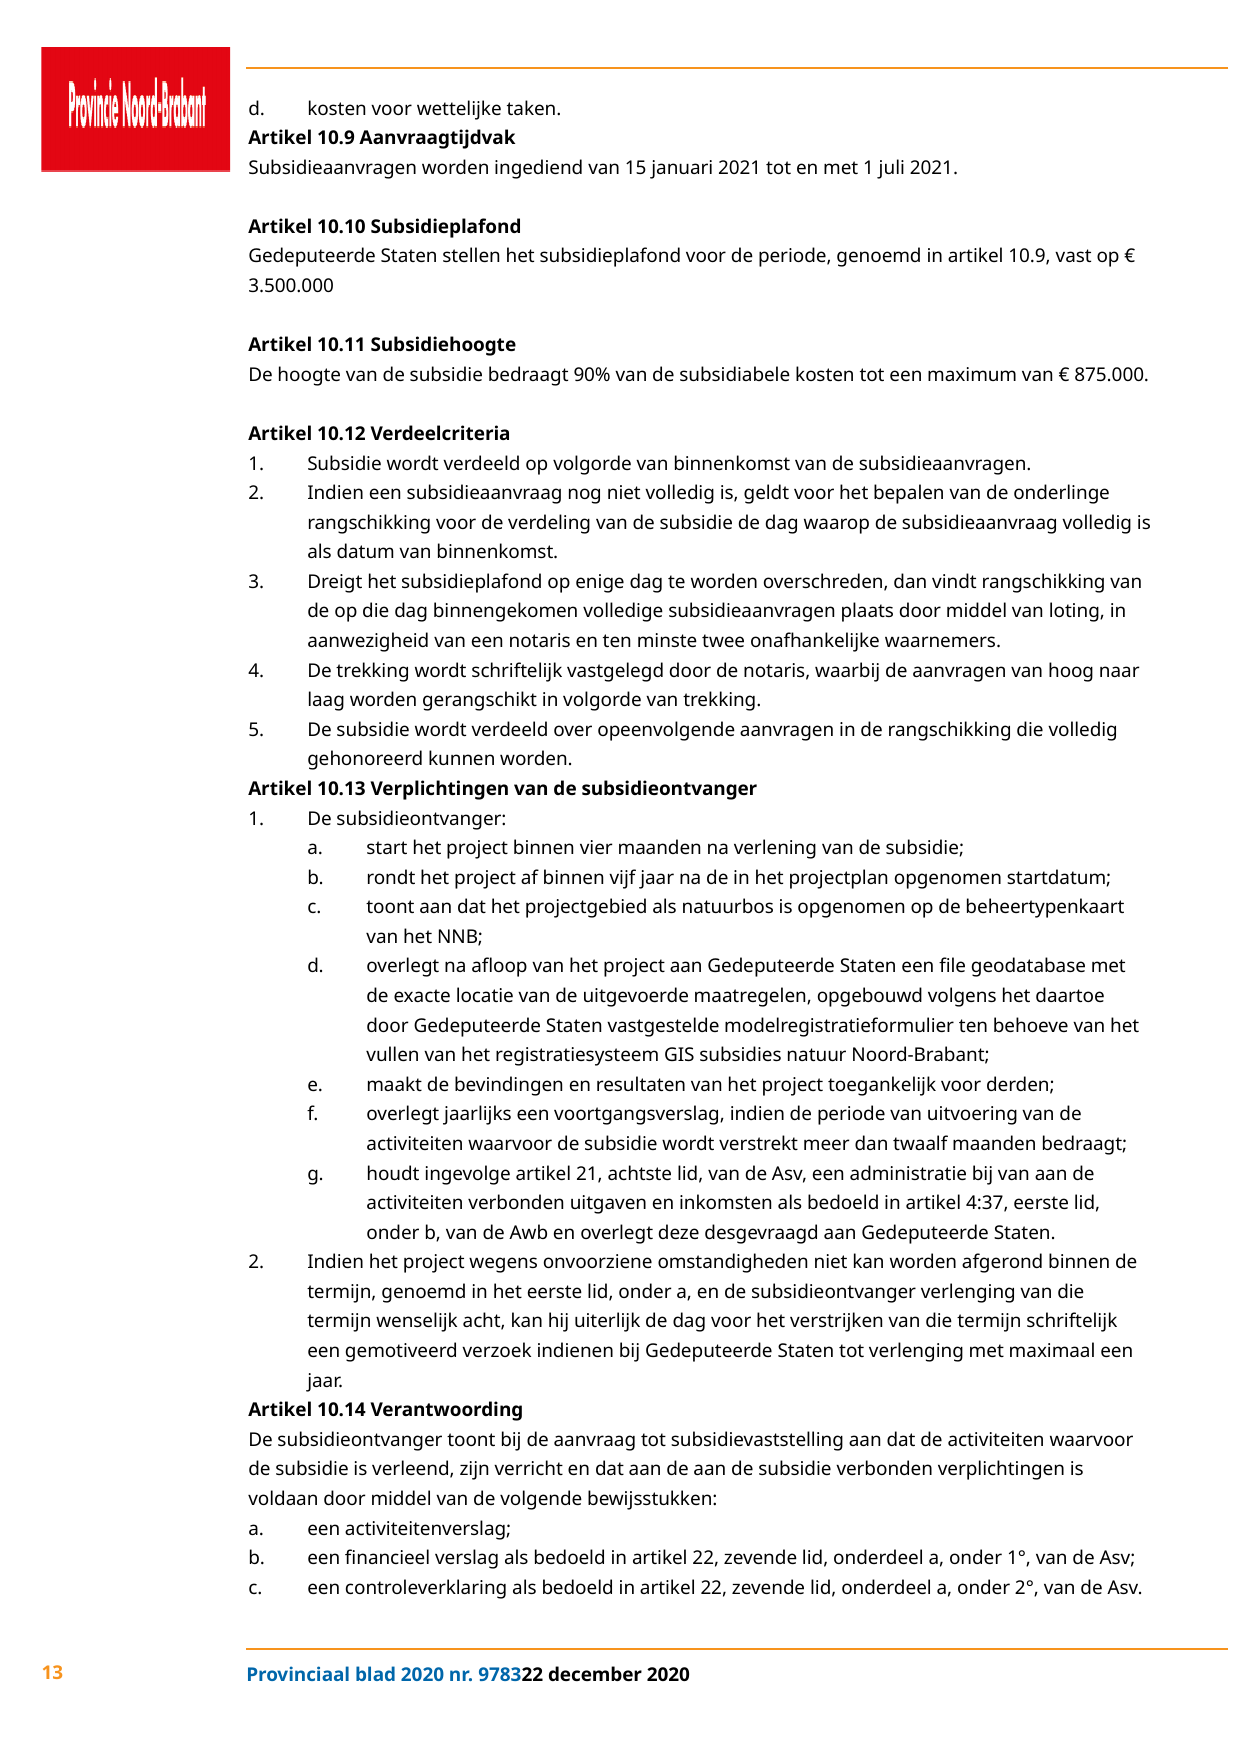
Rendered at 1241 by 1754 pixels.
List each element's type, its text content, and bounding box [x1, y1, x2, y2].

text Gedeputeerde Staten stellen het subsidieplafond voor de periode, genoemd in artikel 10.9, vast op € 3.500.000 [248, 243, 1152, 298]
list toont aan dat het projectgebied als natuurbos is opgenomen op de beheertypenkaart van het NNB; [307, 893, 1152, 949]
text Artikel 10.10 Subsidieplafond [248, 213, 1152, 239]
list De subsidieontvanger: [248, 805, 1152, 831]
list Dreigt het subsidieplafond op enige dag te worden overschreden, dan vindt rangschikking van de op die dag binnengekomen volledige subsidieaanvragen plaats door middel van loting, in aanwezigheid van een notaris en ten minste twee onafhankelijke waarnemers. [248, 568, 1152, 653]
text De subsidieontvanger toont bij de aanvraag tot subsidievaststelling aan dat de activiteiten waarvoor de subsidie is verleend, zijn verricht en dat aan de aan de subsidie verbonden verplichtingen is voldaan door middel van de volgende bewijsstukken: [248, 1426, 1152, 1511]
text Artikel 10.9 Aanvraagtijdvak [248, 124, 1152, 150]
text Artikel 10.13 Verplichtingen van de subsidieontvanger [248, 775, 1152, 801]
list een activiteitenverslag; [248, 1515, 1152, 1541]
picture [41, 47, 231, 172]
list een controleverklaring als bedoeld in artikel 22, zevende lid, onderdeel a, onder 2°, van de Asv. [248, 1574, 1152, 1600]
list Indien een subsidieaanvraag nog niet volledig is, geldt voor het bepalen van de onderlinge rangschikking voor de verdeling van de subsidie de dag waarop de subsidieaanvraag volledig is als datum van binnenkomst. [248, 479, 1152, 564]
list start het project binnen vier maanden na verlening van de subsidie; [307, 834, 1152, 860]
list maakt de bevindingen en resultaten van het project toegankelijk voor derden; [307, 1071, 1152, 1097]
list rondt het project af binnen vijf jaar na de in het projectplan opgenomen startdatum; [307, 864, 1152, 890]
list De subsidie wordt verdeeld over opeenvolgende aanvragen in de rangschikking die volledig gehonoreerd kunnen worden. [248, 716, 1152, 771]
list houdt ingevolge artikel 21, achtste lid, van de Asv, een administratie bij van aan de activiteiten verbonden uitgaven en inkomsten als bedoeld in artikel 4:37, eerste lid, onder b, van de Awb en overlegt deze desgevraagd aan Gedeputeerde Staten. [307, 1160, 1152, 1245]
list Indien het project wegens onvoorziene omstandigheden niet kan worden afgerond binnen de termijn, genoemd in het eerste lid, onder a, en de subsidieontvanger verlenging van die termijn wenselijk acht, kan hij uiterlijk de dag voor het verstrijken van die termijn schriftelijk een gemotiveerd verzoek indienen bij Gedeputeerde Staten tot verlenging met maximaal een jaar. [248, 1248, 1152, 1393]
list overlegt jaarlijks een voortgangsverslag, indien de periode van uitvoering van de activiteiten waarvoor de subsidie wordt verstrekt meer dan twaalf maanden bedraagt; [307, 1101, 1152, 1156]
list Subsidie wordt verdeeld op volgorde van binnenkomst van de subsidieaanvragen. [248, 450, 1152, 476]
list De trekking wordt schriftelijk vastgelegd door de notaris, waarbij de aanvragen van hoog naar laag worden gerangschikt in volgorde van trekking. [248, 657, 1152, 712]
text Artikel 10.12 Verdeelcriteria [248, 420, 1152, 446]
list kosten voor wettelijke taken. [248, 95, 1152, 121]
list overlegt na afloop van het project aan Gedeputeerde Staten een file geodatabase met de exacte locatie van de uitgevoerde maatregelen, opgebouwd volgens het daartoe door Gedeputeerde Staten vastgestelde modelregistratieformulier ten behoeve van het vullen van het registratiesysteem GIS subsidies natuur Noord-Brabant; [307, 953, 1152, 1067]
text Artikel 10.11 Subsidiehoogte [248, 331, 1152, 357]
text De hoogte van de subsidie bedraagt 90% van de subsidiabele kosten tot een maximum van € 875.000. [248, 361, 1152, 387]
text Artikel 10.14 Verantwoording [248, 1396, 1152, 1422]
text Subsidieaanvragen worden ingediend van 15 januari 2021 tot en met 1 juli 2021. [248, 154, 1152, 180]
list een financieel verslag als bedoeld in artikel 22, zevende lid, onderdeel a, onder 1°, van de Asv; [248, 1544, 1152, 1570]
